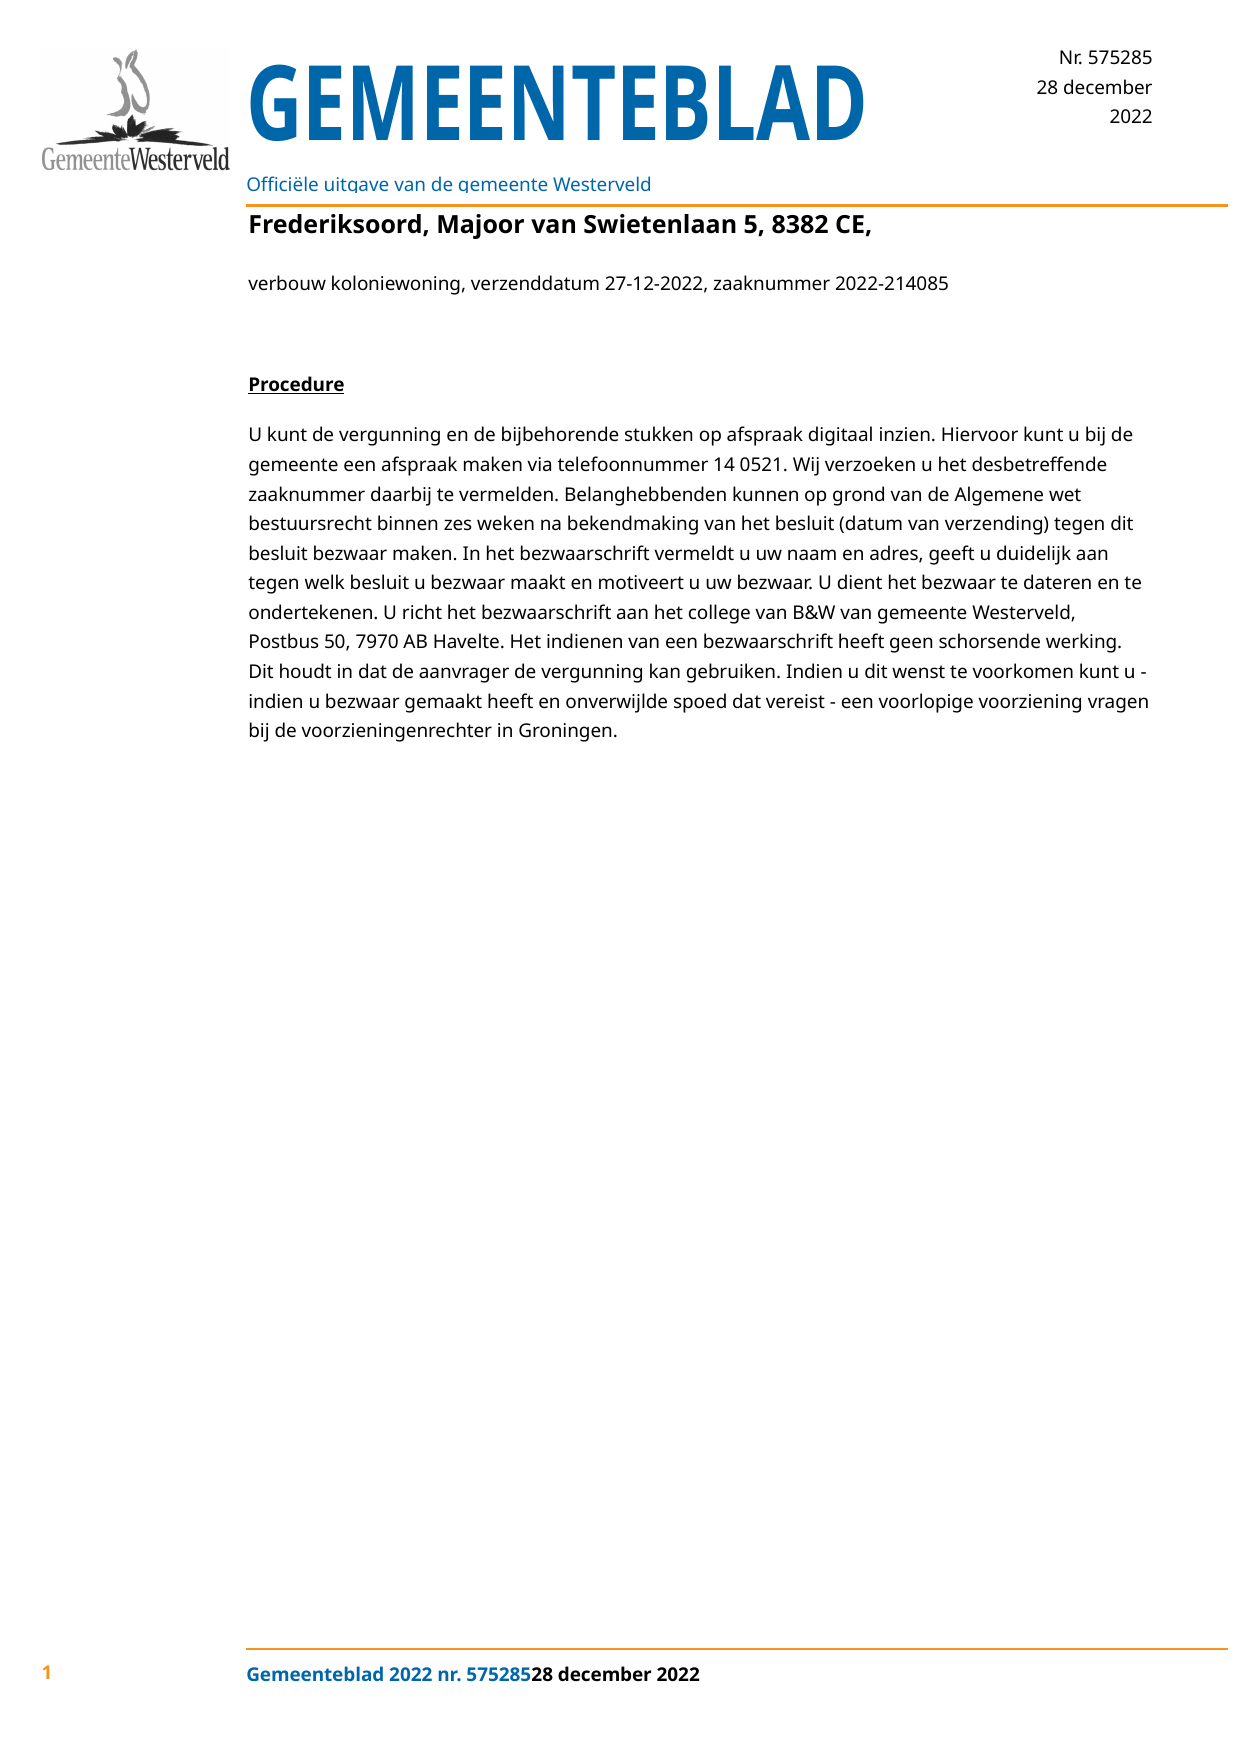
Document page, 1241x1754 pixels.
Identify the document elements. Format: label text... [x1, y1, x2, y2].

text Frederiksoord, Majoor van Swietenlaan 5, 8382 CE, [248, 207, 1152, 241]
text Procedure [248, 371, 1152, 397]
picture [41, 47, 231, 172]
text verbouw koloniewoning, verzenddatum 27-12-2022, zaaknummer 2022-214085 [248, 270, 1152, 296]
text U kunt de vergunning en de bijbehorende stukken op afspraak digitaal inzien. Hiervoor kunt u bij de gemeente een afspraak maken via telefoonnummer 14 0521. Wij verzoeken u het desbetreffende zaaknummer daarbij te vermelden. Belanghebbenden kunnen op grond van de Algemene wet bestuursrecht binnen zes weken na bekendmaking van het besluit (datum van verzending) tegen dit besluit bezwaar maken. In het bezwaarschrift vermeldt u uw naam en adres, geeft u duidelijk aan tegen welk besluit u bezwaar maakt en motiveert u uw bezwaar. U dient het bezwaar te dateren en te ondertekenen. U richt het bezwaarschrift aan het college van B&W van gemeente Westerveld, Postbus 50, 7970 AB Havelte. Het indienen van een bezwaarschrift heeft geen schorsende werking. Dit houdt in dat de aanvrager de vergunning kan gebruiken. Indien u dit wenst te voorkomen kunt u - indien u bezwaar gemaakt heeft en onverwijlde spoed dat vereist - een voorlopige voorziening vragen bij de voorzieningenrechter in Groningen. [248, 422, 1152, 743]
